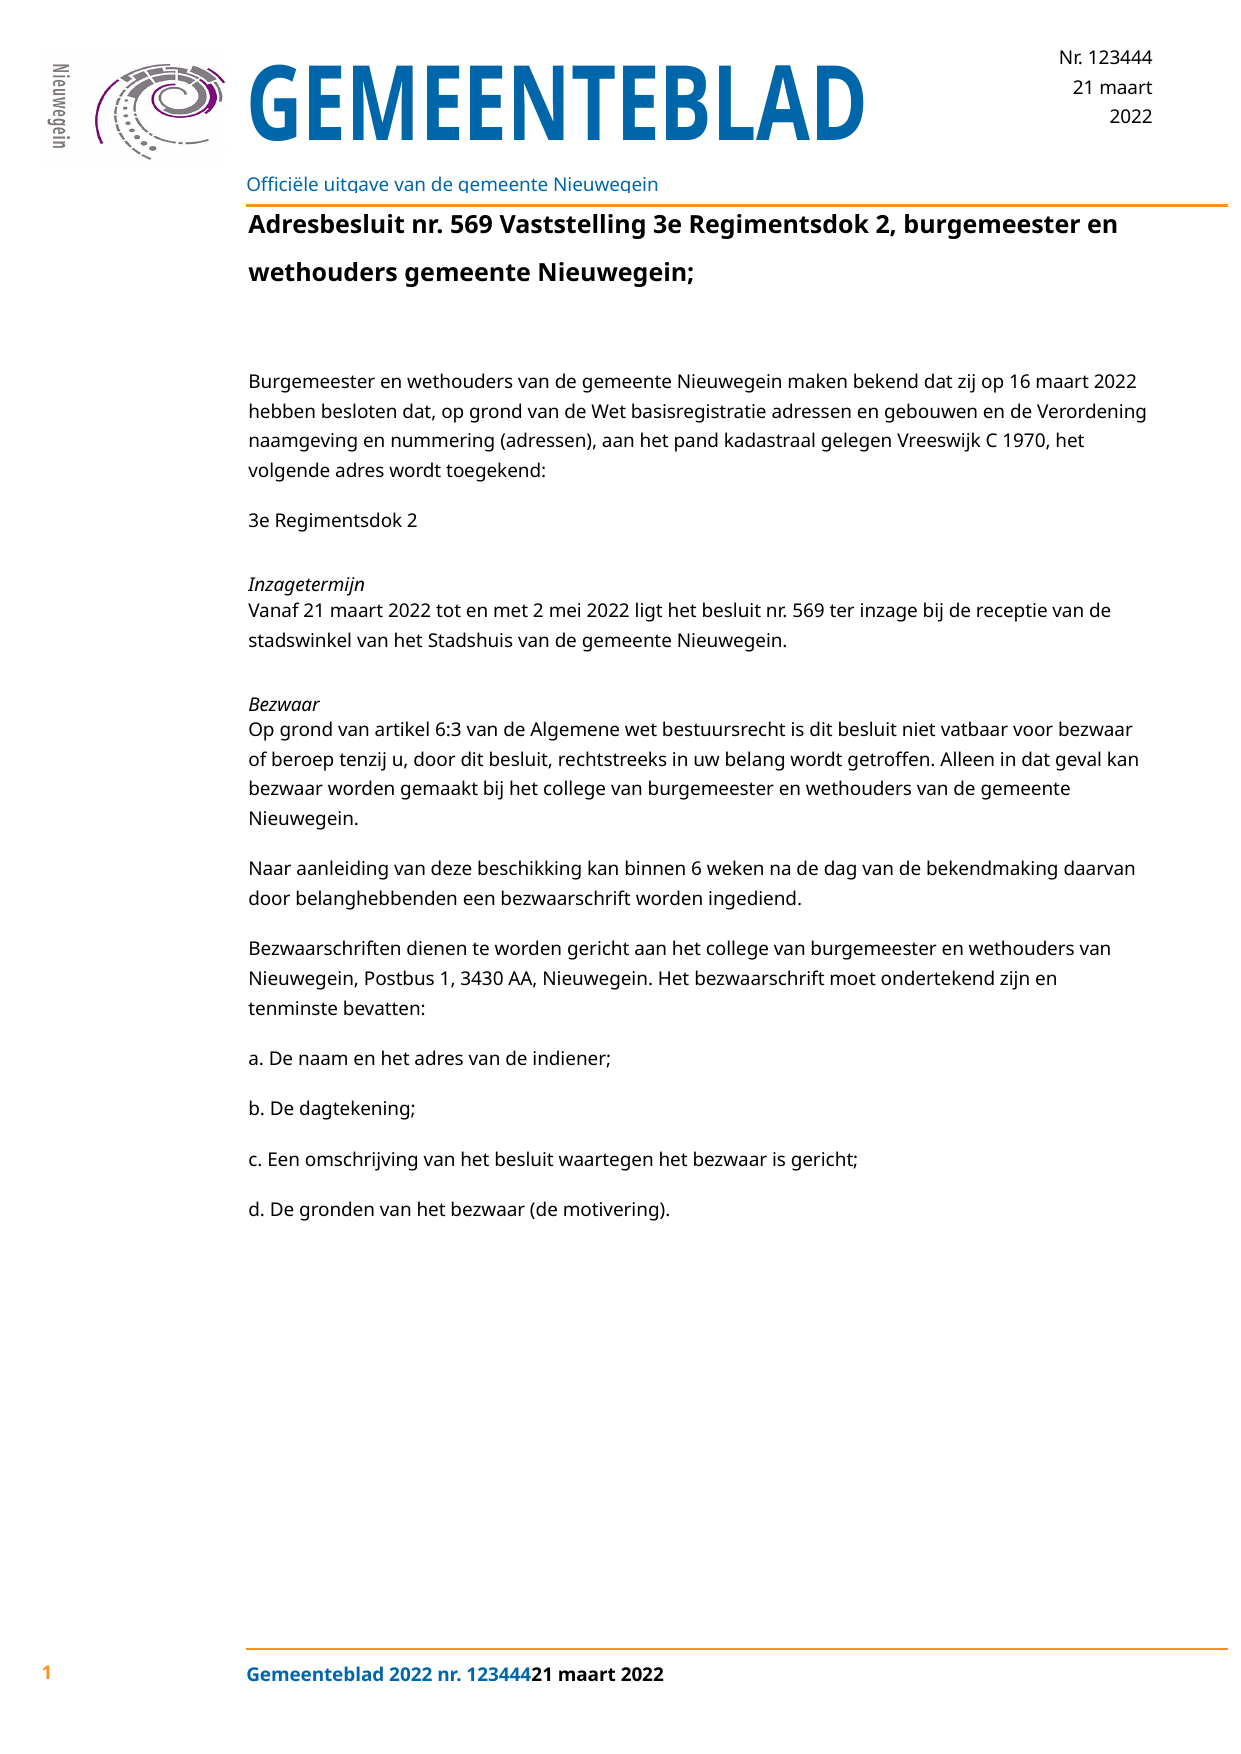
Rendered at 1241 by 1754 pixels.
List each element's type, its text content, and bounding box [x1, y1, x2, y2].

text Burgemeester en wethouders van de gemeente Nieuwegein maken bekend dat zij op 16 maart 2022 hebben besloten dat, op grond van de Wet basisregistratie adressen en gebouwen en de Verordening naamgeving en nummering (adressen), aan het pand kadastraal gelegen Vreeswijk C 1970, het volgende adres wordt toegekend: [248, 368, 1152, 483]
text Inzagetermijn [248, 571, 1152, 597]
text Bezwaarschriften dienen te worden gericht aan het college van burgemeester en wethouders van Nieuwegein, Postbus 1, 3430 AA, Nieuwegein. Het bezwaarschrift moet ondertekend zijn en tenminste bevatten: [248, 936, 1152, 1021]
text 3e Regimentsdok 2 [248, 507, 1152, 533]
text d. De gronden van het bezwaar (de motivering). [248, 1196, 1152, 1222]
text Op grond van artikel 6:3 van de Algemene wet bestuursrecht is dit besluit niet vatbaar voor bezwaar of beroep tenzij u, door dit besluit, rechtstreeks in uw belang wordt getroffen. Alleen in dat geval kan bezwaar worden gemaakt bij het college van burgemeester en wethouders van de gemeente Nieuwegein. [248, 716, 1152, 831]
text c. Een omschrijving van het besluit waartegen het bezwaar is gericht; [248, 1146, 1152, 1172]
picture [41, 47, 231, 172]
text b. De dagtekening; [248, 1096, 1152, 1121]
text Adresbesluit nr. 569 Vaststelling 3e Regimentsdok 2, burgemeester en wethouders gemeente Nieuwegein; [248, 207, 1152, 288]
text a. De naam en het adres van de indiener; [248, 1045, 1152, 1071]
text Vanaf 21 maart 2022 tot en met 2 mei 2022 ligt het besluit nr. 569 ter inzage bij de receptie van de stadswinkel van het Stadshuis van de gemeente Nieuwegein. [248, 597, 1152, 652]
text Naar aanleiding van deze beschikking kan binnen 6 weken na de dag van de bekendmaking daarvan door belanghebbenden een bezwaarschrift worden ingediend. [248, 856, 1152, 911]
text Bezwaar [248, 691, 1152, 716]
